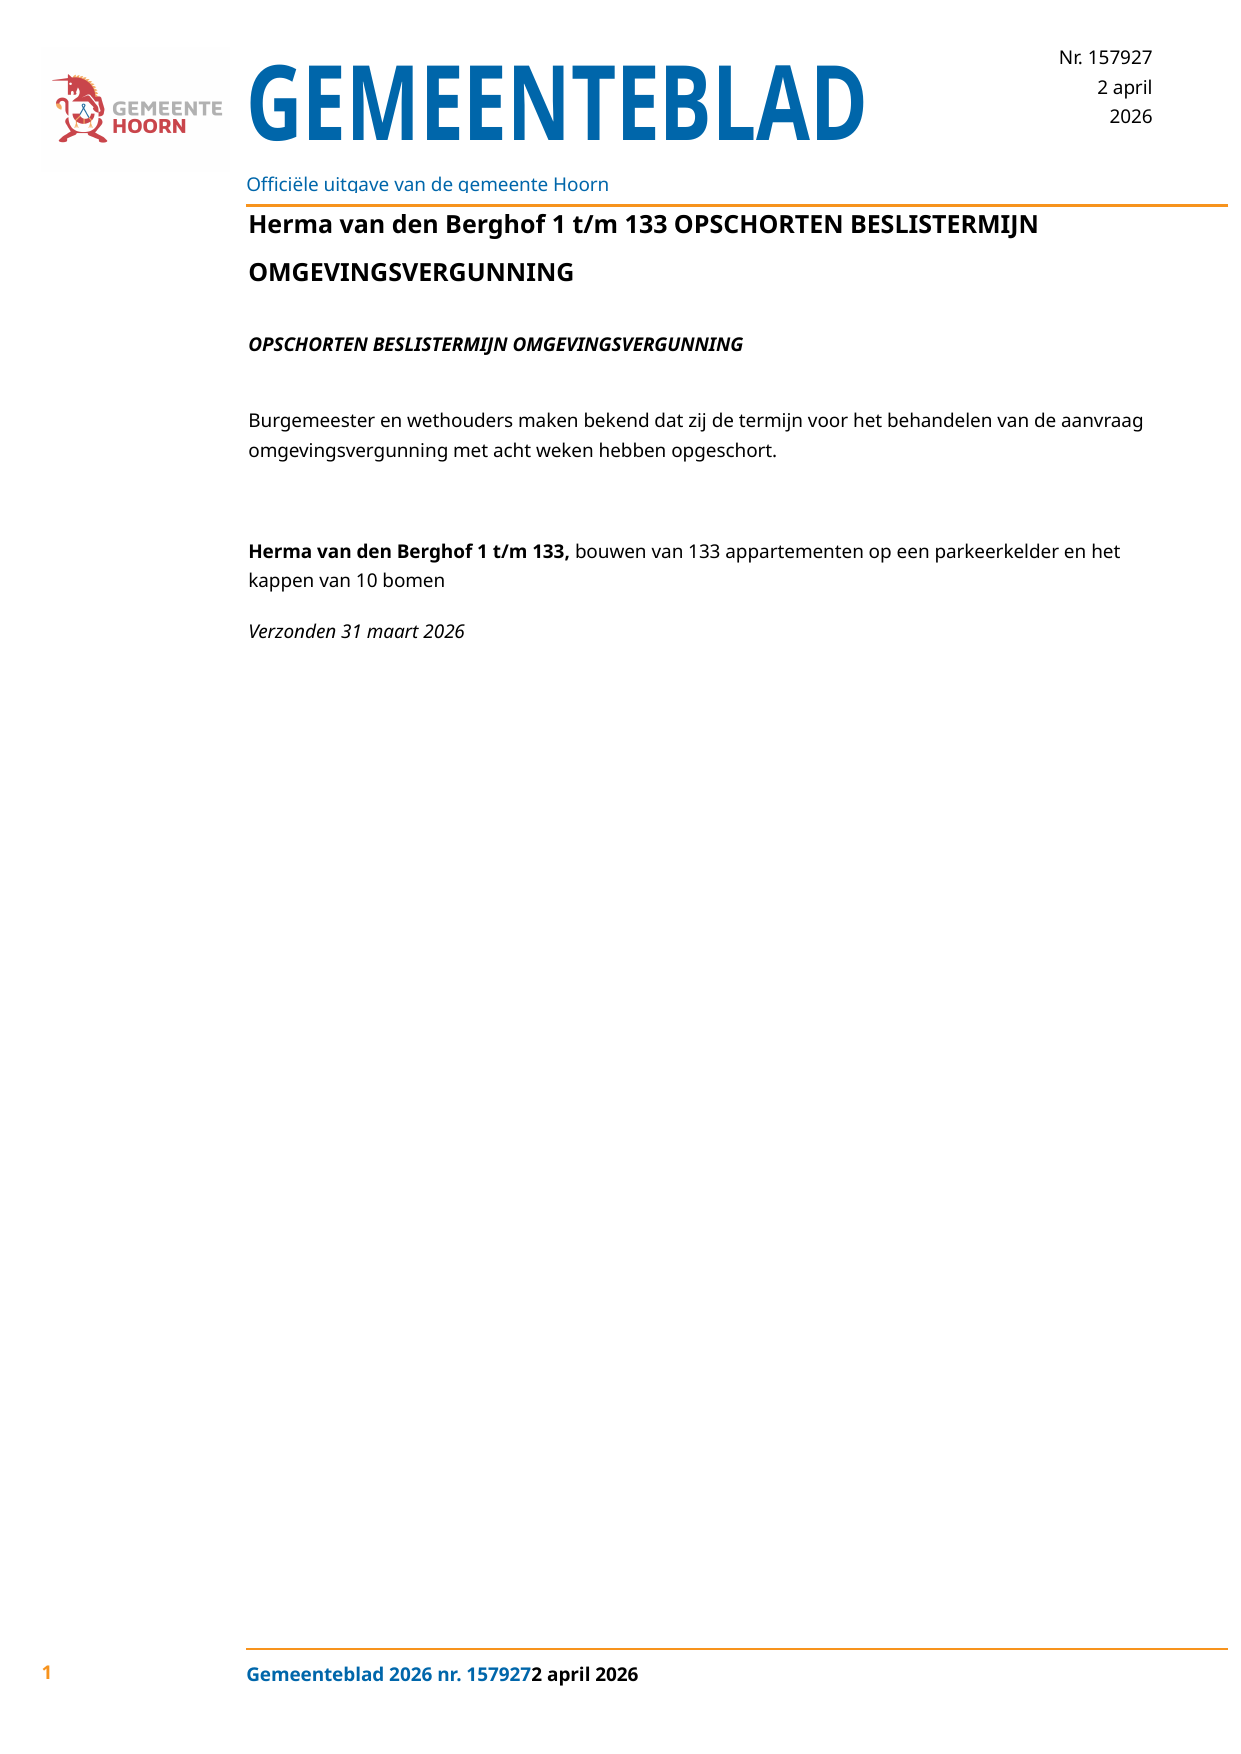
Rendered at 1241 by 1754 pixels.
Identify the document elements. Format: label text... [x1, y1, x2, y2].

text Verzonden 31 maart 2026 [248, 618, 1152, 644]
text Herma van den Berghof 1 t/m 133 OPSCHORTEN BESLISTERMIJN OMGEVINGSVERGUNNING [248, 207, 1152, 288]
text Burgemeester en wethouders maken bekend dat zij de termijn voor het behandelen van de aanvraag omgevingsvergunning met acht weken hebben opgeschort. [248, 408, 1152, 463]
text OPSCHORTEN BESLISTERMIJN OMGEVINGSVERGUNNING [248, 331, 1152, 357]
picture [41, 47, 231, 172]
text Herma van den Berghof 1 t/m 133, bouwen van 133 appartementen op een parkeerkelder en het kappen van 10 bomen [248, 538, 1152, 593]
